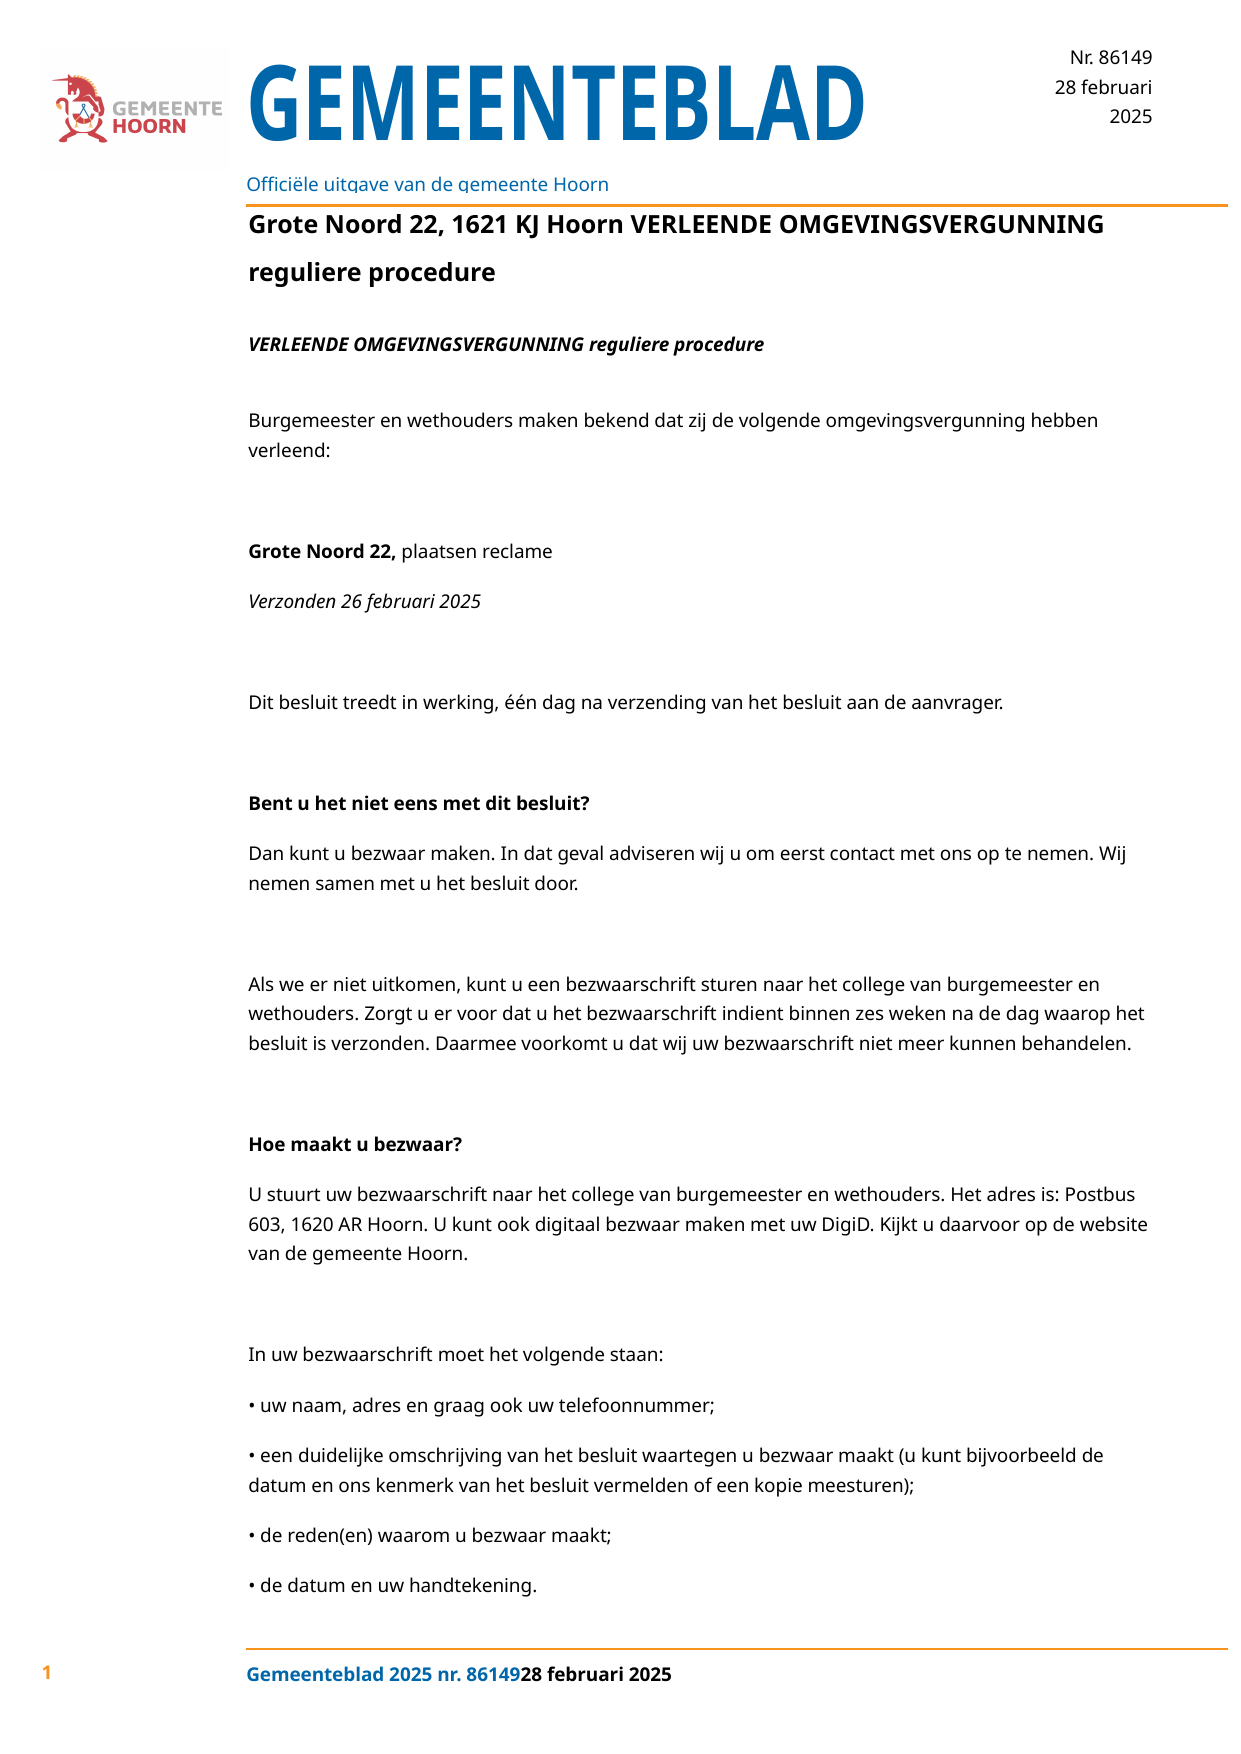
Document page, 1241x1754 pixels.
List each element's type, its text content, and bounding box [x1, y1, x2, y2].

text Dan kunt u bezwaar maken. In dat geval adviseren wij u om eerst contact met ons op te nemen. Wij nemen samen met u het besluit door. [248, 841, 1152, 896]
text Grote Noord 22, plaatsen reclame [248, 538, 1152, 564]
text Burgemeester en wethouders maken bekend dat zij de volgende omgevingsvergunning hebben verleend: [248, 408, 1152, 463]
text In uw bezwaarschrift moet het volgende staan: [248, 1341, 1152, 1367]
text • de datum en uw handtekening. [248, 1573, 1152, 1598]
text • een duidelijke omschrijving van het besluit waartegen u bezwaar maakt (u kunt bijvoorbeeld de datum en ons kenmerk van het besluit vermelden of een kopie meesturen); [248, 1442, 1152, 1497]
text Als we er niet uitkomen, kunt u een bezwaarschrift sturen naar het college van burgemeester en wethouders. Zorgt u er voor dat u het bezwaarschrift indient binnen zes weken na de dag waarop het besluit is verzonden. Daarmee voorkomt u dat wij uw bezwaarschrift niet meer kunnen behandelen. [248, 971, 1152, 1056]
text Dit besluit treedt in werking, één dag na verzending van het besluit aan de aanvrager. [248, 689, 1152, 715]
text VERLEENDE OMGEVINGSVERGUNNING reguliere procedure [248, 331, 1152, 357]
text • de reden(en) waarom u bezwaar maakt; [248, 1522, 1152, 1548]
text • uw naam, adres en graag ook uw telefoonnummer; [248, 1392, 1152, 1417]
text Bent u het niet eens met dit besluit? [248, 790, 1152, 816]
text Verzonden 26 februari 2025 [248, 588, 1152, 614]
text U stuurt uw bezwaarschrift naar het college van burgemeester en wethouders. Het adres is: Postbus 603, 1620 AR Hoorn. U kunt ook digitaal bezwaar maken met uw DigiD. Kijkt u daarvoor op de website van de gemeente Hoorn. [248, 1181, 1152, 1266]
picture [41, 47, 231, 172]
text Grote Noord 22, 1621 KJ Hoorn VERLEENDE OMGEVINGSVERGUNNING reguliere procedure [248, 207, 1152, 288]
text Hoe maakt u bezwaar? [248, 1131, 1152, 1157]
